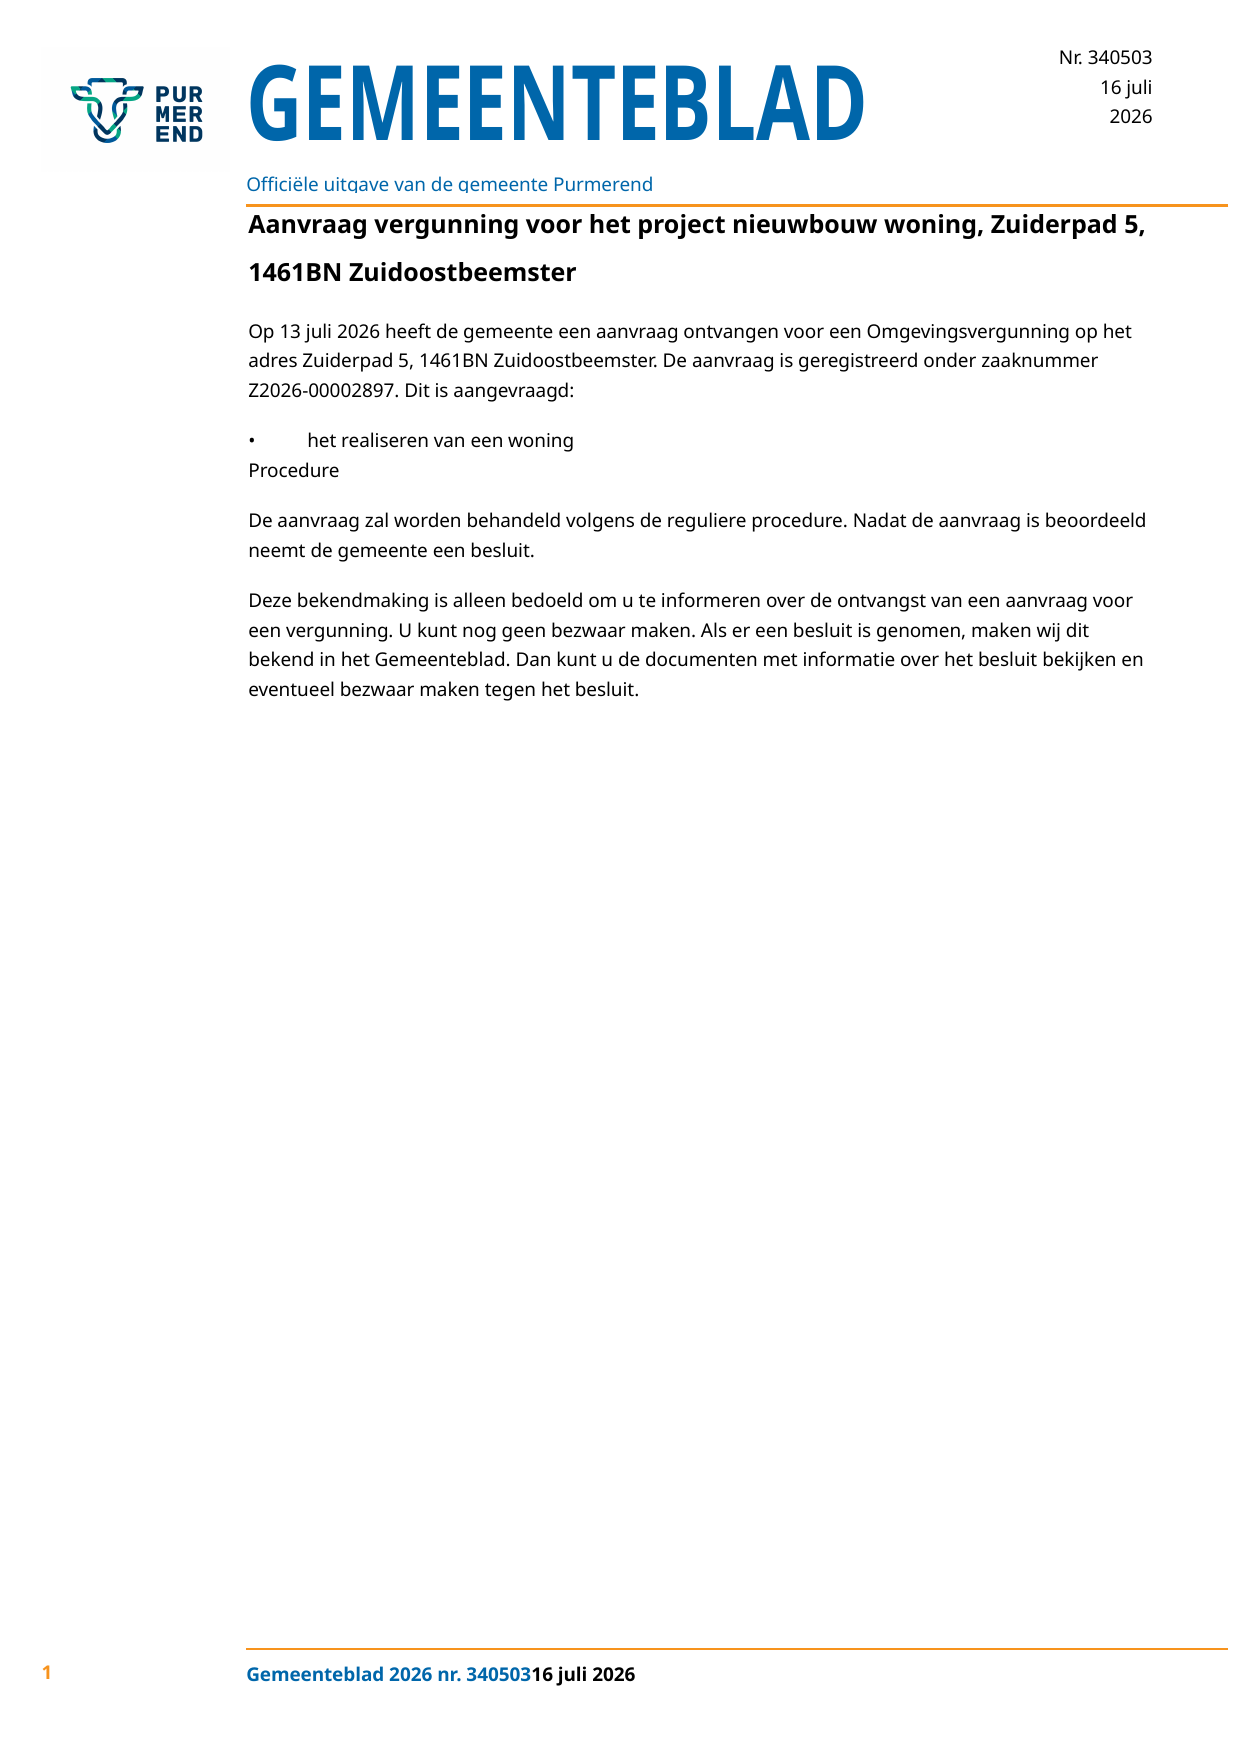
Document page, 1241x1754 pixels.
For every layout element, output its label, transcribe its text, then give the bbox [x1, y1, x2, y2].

text Aanvraag vergunning voor het project nieuwbouw woning, Zuiderpad 5, 1461BN Zuidoostbeemster [248, 207, 1152, 288]
text Deze bekendmaking is alleen bedoeld om u te informeren over de ontvangst van een aanvraag voor een vergunning. U kunt nog geen bezwaar maken. Als er een besluit is genomen, maken wij dit bekend in het Gemeenteblad. Dan kunt u de documenten met informatie over het besluit bekijken en eventueel bezwaar maken tegen het besluit. [248, 587, 1152, 702]
text Procedure [248, 457, 1152, 483]
text Op 13 juli 2026 heeft de gemeente een aanvraag ontvangen voor een Omgevingsvergunning op het adres Zuiderpad 5, 1461BN Zuidoostbeemster. De aanvraag is geregistreerd onder zaaknummer Z2026-00002897. Dit is aangevraagd: [248, 318, 1152, 403]
picture [41, 47, 231, 172]
list het realiseren van een woning [248, 427, 1152, 453]
text De aanvraag zal worden behandeld volgens de reguliere procedure. Nadat de aanvraag is beoordeeld neemt de gemeente een besluit. [248, 507, 1152, 563]
